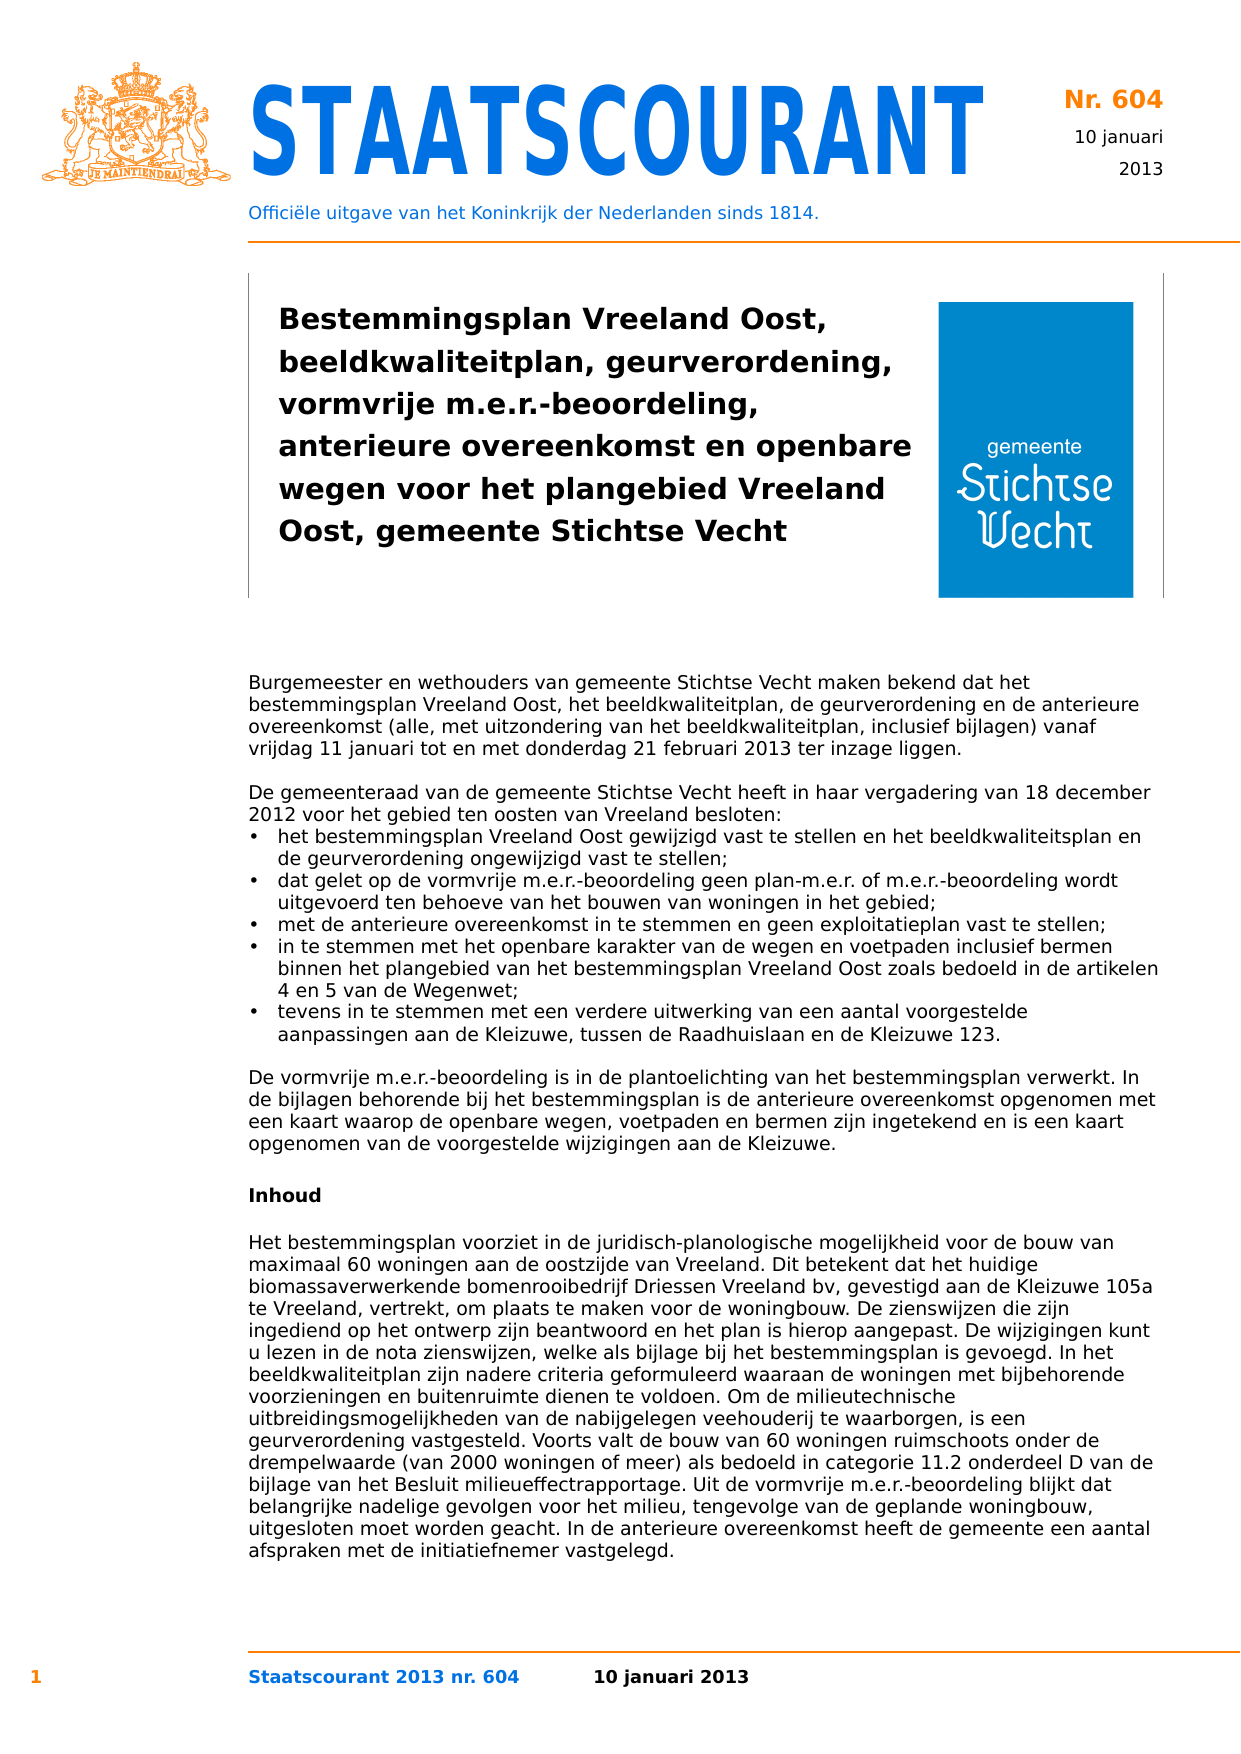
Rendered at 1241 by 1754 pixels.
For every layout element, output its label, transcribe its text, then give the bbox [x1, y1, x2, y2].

picture [1094, 476, 1111, 501]
subtitle Inhoud [248, 1185, 1163, 1207]
text • met de anterieure overeenkomst in te stemmen en geen exploitatieplan vast te stellen; [248, 913, 1163, 936]
text De gemeenteraad van de gemeente Stichtse Vecht heeft in haar vergadering van 18 december 2012 voor het gebied ten oosten van Vreeland besloten: [248, 782, 1163, 826]
picture [1079, 523, 1091, 548]
table_header [25, 62, 248, 241]
picture [987, 476, 999, 500]
picture [1056, 511, 1074, 548]
picture [1042, 445, 1051, 451]
subtitle Bestemmingsplan Vreeland Oost, beeldkwaliteitplan, geurverordening, vormvrije m.e.r.-beoordeling, anterieure overeenkomst en openbare wegen voor het plangebied Vreeland Oost, gemeente Stichtse Vecht [249, 273, 1163, 598]
text Burgemeester en wethouders van gemeente Stichtse Vecht maken bekend dat het bestemmingsplan Vreeland Oost, het beeldkwaliteitplan, de geurverordening en de anterieure overeenkomst (alle, met uitzondering van het beeldkwaliteitplan, inclusief bijlagen) vanaf vrijdag 11 januari tot en met donderdag 21 februari 2013 ter inzage liggen. [248, 672, 1163, 760]
picture [1030, 445, 1039, 450]
table_cell 2013 [998, 153, 1240, 203]
picture [1035, 523, 1051, 548]
text • het bestemmingsplan Vreeland Oost gewijzigd vast te stellen en het beeldkwaliteitsplan en de geurverordening ongewijzigd vast te stellen; [248, 826, 1163, 869]
picture [1072, 444, 1081, 451]
text • tevens in te stemmen met een verdere uitwerking van een aantal voorgestelde aanpassingen aan de Kleizuwe, tussen de Raadhuislaan en de Kleizuwe 123. [248, 1001, 1163, 1045]
picture [1074, 476, 1089, 501]
picture [979, 511, 1010, 548]
text • in te stemmen met het openbare karakter van de wegen en voetpaden inclusief bermen binnen het plangebied van het bestemmingsplan Vreeland Oost zoals bedoeld in de artikelen 4 en 5 van de Wegenwet; [248, 936, 1163, 1001]
text De vormvrije m.e.r.-beoordeling is in de plantoelichting van het bestemmingsplan verwerkt. In de bijlagen behorende bij het bestemmingsplan is de anterieure overeenkomst opgenomen met een kaart waarop de openbare wegen, voetpaden en bermen zijn ingetekend en is een kaart opgenomen van de voorgestelde wijzigingen aan de Kleizuwe. [248, 1067, 1163, 1155]
picture [1001, 445, 1009, 451]
picture [1013, 476, 1029, 501]
text • dat gelet op de vormvrije m.e.r.-beoordeling geen plan-m.e.r. of m.e.r.-beoordeling wordt uitgevoerd ten behoeve van het bouwen van woningen in het gebied; [248, 869, 1163, 913]
table_cell 10 januari [998, 121, 1240, 153]
table_header STAATSCOURANT [248, 62, 998, 203]
table_header Nr. 604 [998, 62, 1240, 121]
picture [1056, 476, 1069, 500]
table_cell Officiële uitgave van het Koninkrijk der Nederlanden sinds 1814. [248, 203, 1240, 241]
text Het bestemmingsplan voorziet in de juridisch-planologische mogelijkheid voor de bouw van maximaal 60 woningen aan de oostzijde van Vreeland. Dit betekent dat het huidige biomassaverwerkende bomenrooibedrijf Driessen Vreeland bv, gevestigd aan de Kleizuwe 105a te Vreeland, vertrekt, om plaats te maken voor de woningbouw. De zienswijzen die zijn ingediend op het ontwerp zijn beantwoord en het plan is hierop aangepast. De wijzigingen kunt u lezen in de nota zienswijzen, welke als bijlage bij het bestemmingsplan is gevoegd. In het beeldkwaliteitplan zijn nadere criteria geformuleerd waaraan de woningen met bijbehorende voorzieningen en buitenruimte dienen te voldoen. Om de milieutechnische uitbreidingsmogelijkheden van de nabijgelegen veehouderij te waarborgen, is een geurverordening vastgesteld. Voorts valt de bouw van 60 woningen ruimschoots onder de drempelwaarde (van 2000 woningen of meer) als bedoeld in categorie 11.2 onderdeel D van de bijlage van het Besluit milieueffectrapportage. Uit de vormvrije m.e.r.-beoordeling blijkt dat belangrijke nadelige gevolgen voor het milieu, tengevolge van de geplande woningbouw, uitgesloten moet worden geacht. In de anterieure overeenkomst heeft de gemeente een aantal afspraken met de initiatiefnemer vastgelegd. [248, 1232, 1163, 1562]
picture [1034, 464, 1052, 500]
picture [41, 62, 231, 186]
picture [958, 463, 984, 500]
picture [1012, 523, 1030, 548]
